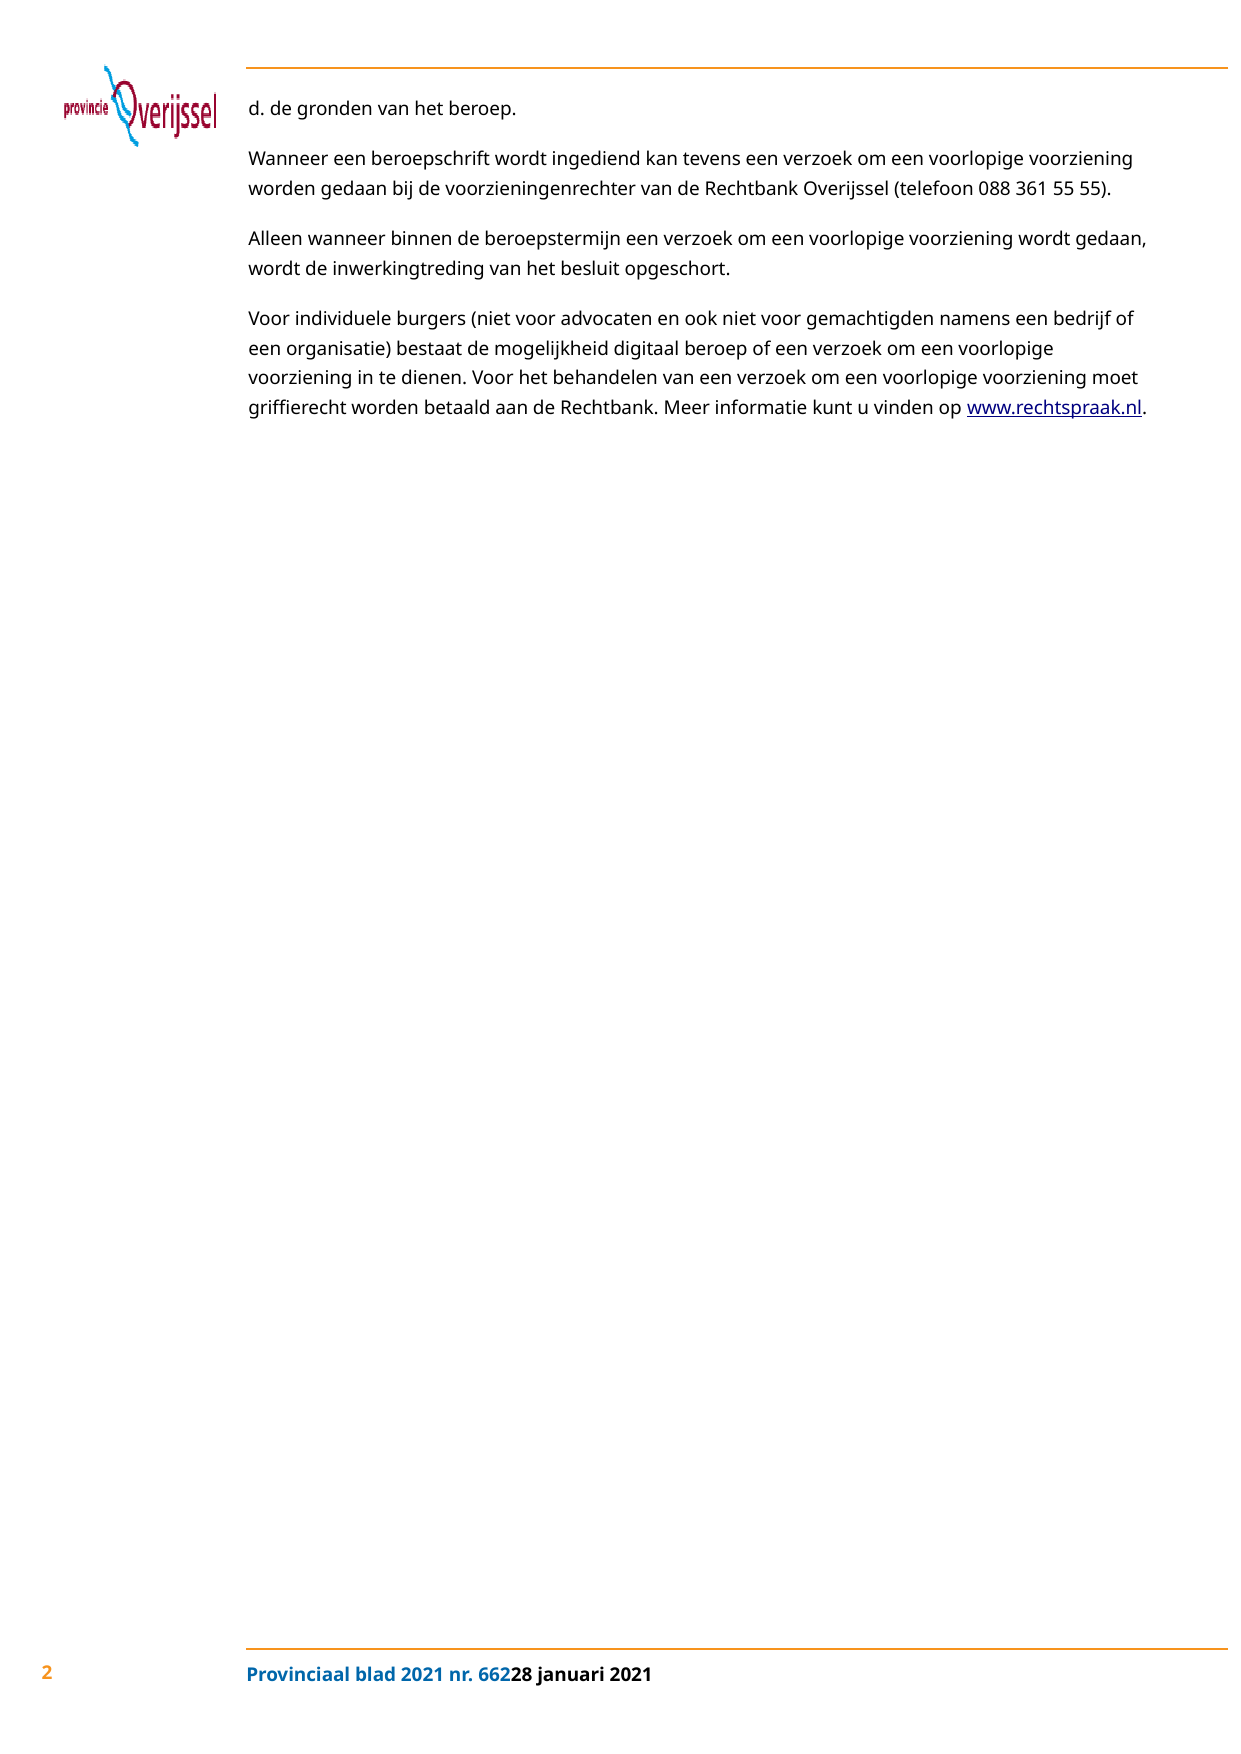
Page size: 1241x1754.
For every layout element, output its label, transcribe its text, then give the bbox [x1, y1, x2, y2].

text d. de gronden van het beroep. [248, 95, 1152, 121]
text Wanneer een beroepschrift wordt ingediend kan tevens een verzoek om een voorlopige voorziening worden gedaan bij de voorzieningenrechter van de Rechtbank Overijssel (telefoon 088 361 55 55). [248, 145, 1152, 201]
text Voor individuele burgers (niet voor advocaten en ook niet voor gemachtigden namens een bedrijf of een organisatie) bestaat de mogelijkheid digitaal beroep of een verzoek om een voorlopige voorziening in te dienen. Voor het behandelen van een verzoek om een voorlopige voorziening moet griffierecht worden betaald aan de Rechtbank. Meer informatie kunt u vinden op www.rechtspraak.nl. [248, 305, 1152, 420]
picture [41, 47, 231, 172]
text Alleen wanneer binnen de beroepstermijn een verzoek om een voorlopige voorziening wordt gedaan, wordt de inwerkingtreding van het besluit opgeschort. [248, 225, 1152, 281]
